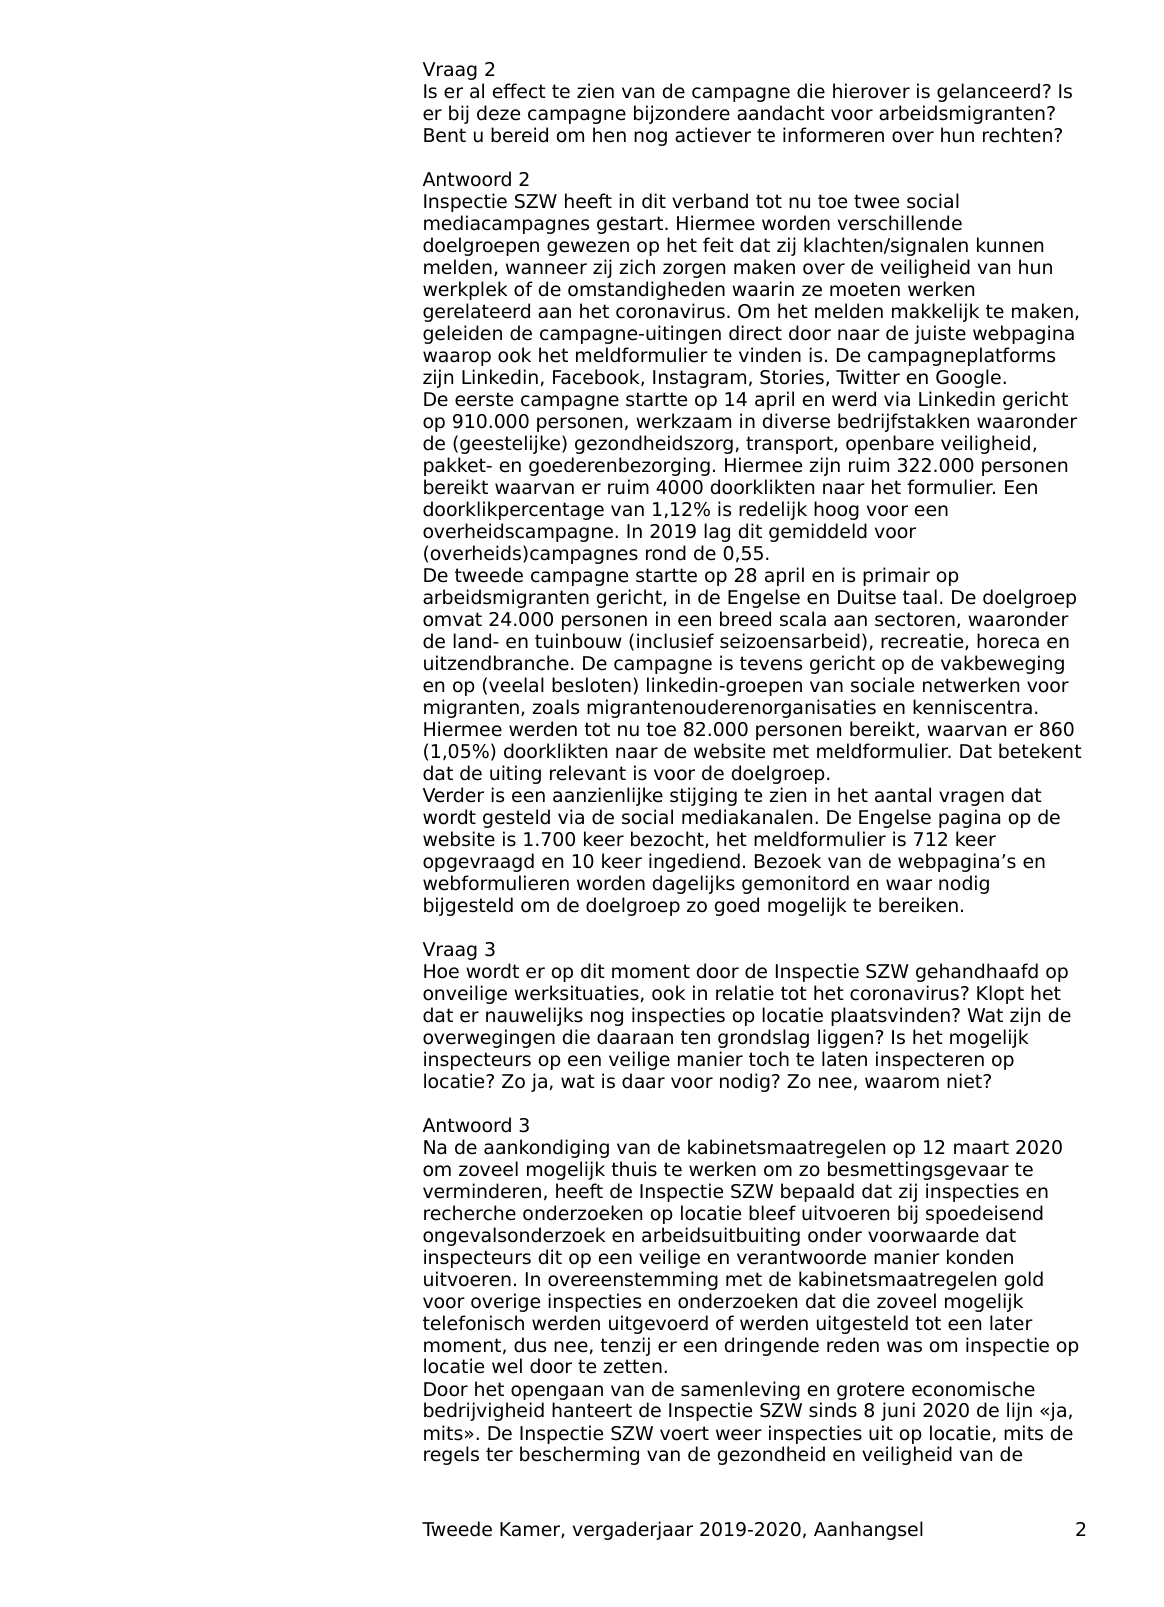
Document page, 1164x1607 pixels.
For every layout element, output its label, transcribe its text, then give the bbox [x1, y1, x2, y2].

text De eerste campagne startte op 14 april en werd via Linkedin gericht op 910.000 personen, werkzaam in diverse bedrijfstakken waaronder de (geestelijke) gezondheidszorg, transport, openbare veiligheid, pakket- en goederenbezorging. Hiermee zijn ruim 322.000 personen bereikt waarvan er ruim 4000 doorklikten naar het formulier. Een doorklikpercentage van 1,12% is redelijk hoog voor een overheidscampagne. In 2019 lag dit gemiddeld voor (overheids)campagnes rond de 0,55. [422, 389, 1087, 565]
text Vraag 3 [422, 939, 1087, 961]
text Inspectie SZW heeft in dit verband tot nu toe twee social mediacampagnes gestart. Hiermee worden verschillende doelgroepen gewezen op het feit dat zij klachten/signalen kunnen melden, wanneer zij zich zorgen maken over de veiligheid van hun werkplek of de omstandigheden waarin ze moeten werken gerelateerd aan het coronavirus. Om het melden makkelijk te maken, geleiden de campagne-uitingen direct door naar de juiste webpagina waarop ook het meldformulier te vinden is. De campagneplatforms zijn Linkedin, Facebook, Instagram, Stories, Twitter en Google. [422, 191, 1087, 389]
text De tweede campagne startte op 28 april en is primair op arbeidsmigranten gericht, in de Engelse en Duitse taal. De doelgroep omvat 24.000 personen in een breed scala aan sectoren, waaronder de land- en tuinbouw (inclusief seizoensarbeid), recreatie, horeca en uitzendbranche. De campagne is tevens gericht op de vakbeweging en op (veelal besloten) linkedin-groepen van sociale netwerken voor migranten, zoals migrantenouderenorganisaties en kenniscentra. Hiermee werden tot nu toe 82.000 personen bereikt, waarvan er 860 (1,05%) doorklikten naar de website met meldformulier. Dat betekent dat de uiting relevant is voor de doelgroep. [422, 565, 1087, 784]
text Door het opengaan van de samenleving en grotere economische bedrijvigheid hanteert de Inspectie SZW sinds 8 juni 2020 de lijn «ja, mits». De Inspectie SZW voert weer inspecties uit op locatie, mits de regels ter bescherming van de gezondheid en veiligheid van de [422, 1378, 1087, 1466]
text Is er al effect te zien van de campagne die hierover is gelanceerd? Is er bij deze campagne bijzondere aandacht voor arbeidsmigranten? Bent u bereid om hen nog actiever te informeren over hun rechten? [422, 81, 1087, 147]
text Verder is een aanzienlijke stijging te zien in het aantal vragen dat wordt gesteld via de social mediakanalen. De Engelse pagina op de website is 1.700 keer bezocht, het meldformulier is 712 keer opgevraagd en 10 keer ingediend. Bezoek van de webpagina’s en webformulieren worden dagelijks gemonitord en waar nodig bijgesteld om de doelgroep zo goed mogelijk te bereiken. [422, 784, 1087, 916]
text Vraag 2 [422, 59, 1087, 81]
text Antwoord 2 [422, 169, 1087, 191]
text Hoe wordt er op dit moment door de Inspectie SZW gehandhaafd op onveilige werksituaties, ook in relatie tot het coronavirus? Klopt het dat er nauwelijks nog inspecties op locatie plaatsvinden? Wat zijn de overwegingen die daaraan ten grondslag liggen? Is het mogelijk inspecteurs op een veilige manier toch te laten inspecteren op locatie? Zo ja, wat is daar voor nodig? Zo nee, waarom niet? [422, 961, 1087, 1092]
text Antwoord 3 [422, 1115, 1087, 1137]
text Na de aankondiging van de kabinetsmaatregelen op 12 maart 2020 om zoveel mogelijk thuis te werken om zo besmettingsgevaar te verminderen, heeft de Inspectie SZW bepaald dat zij inspecties en recherche onderzoeken op locatie bleef uitvoeren bij spoedeisend ongevalsonderzoek en arbeidsuitbuiting onder voorwaarde dat inspecteurs dit op een veilige en verantwoorde manier konden uitvoeren. In overeenstemming met de kabinetsmaatregelen gold voor overige inspecties en onderzoeken dat die zoveel mogelijk telefonisch werden uitgevoerd of werden uitgesteld tot een later moment, dus nee, tenzij er een dringende reden was om inspectie op locatie wel door te zetten. [422, 1137, 1087, 1378]
